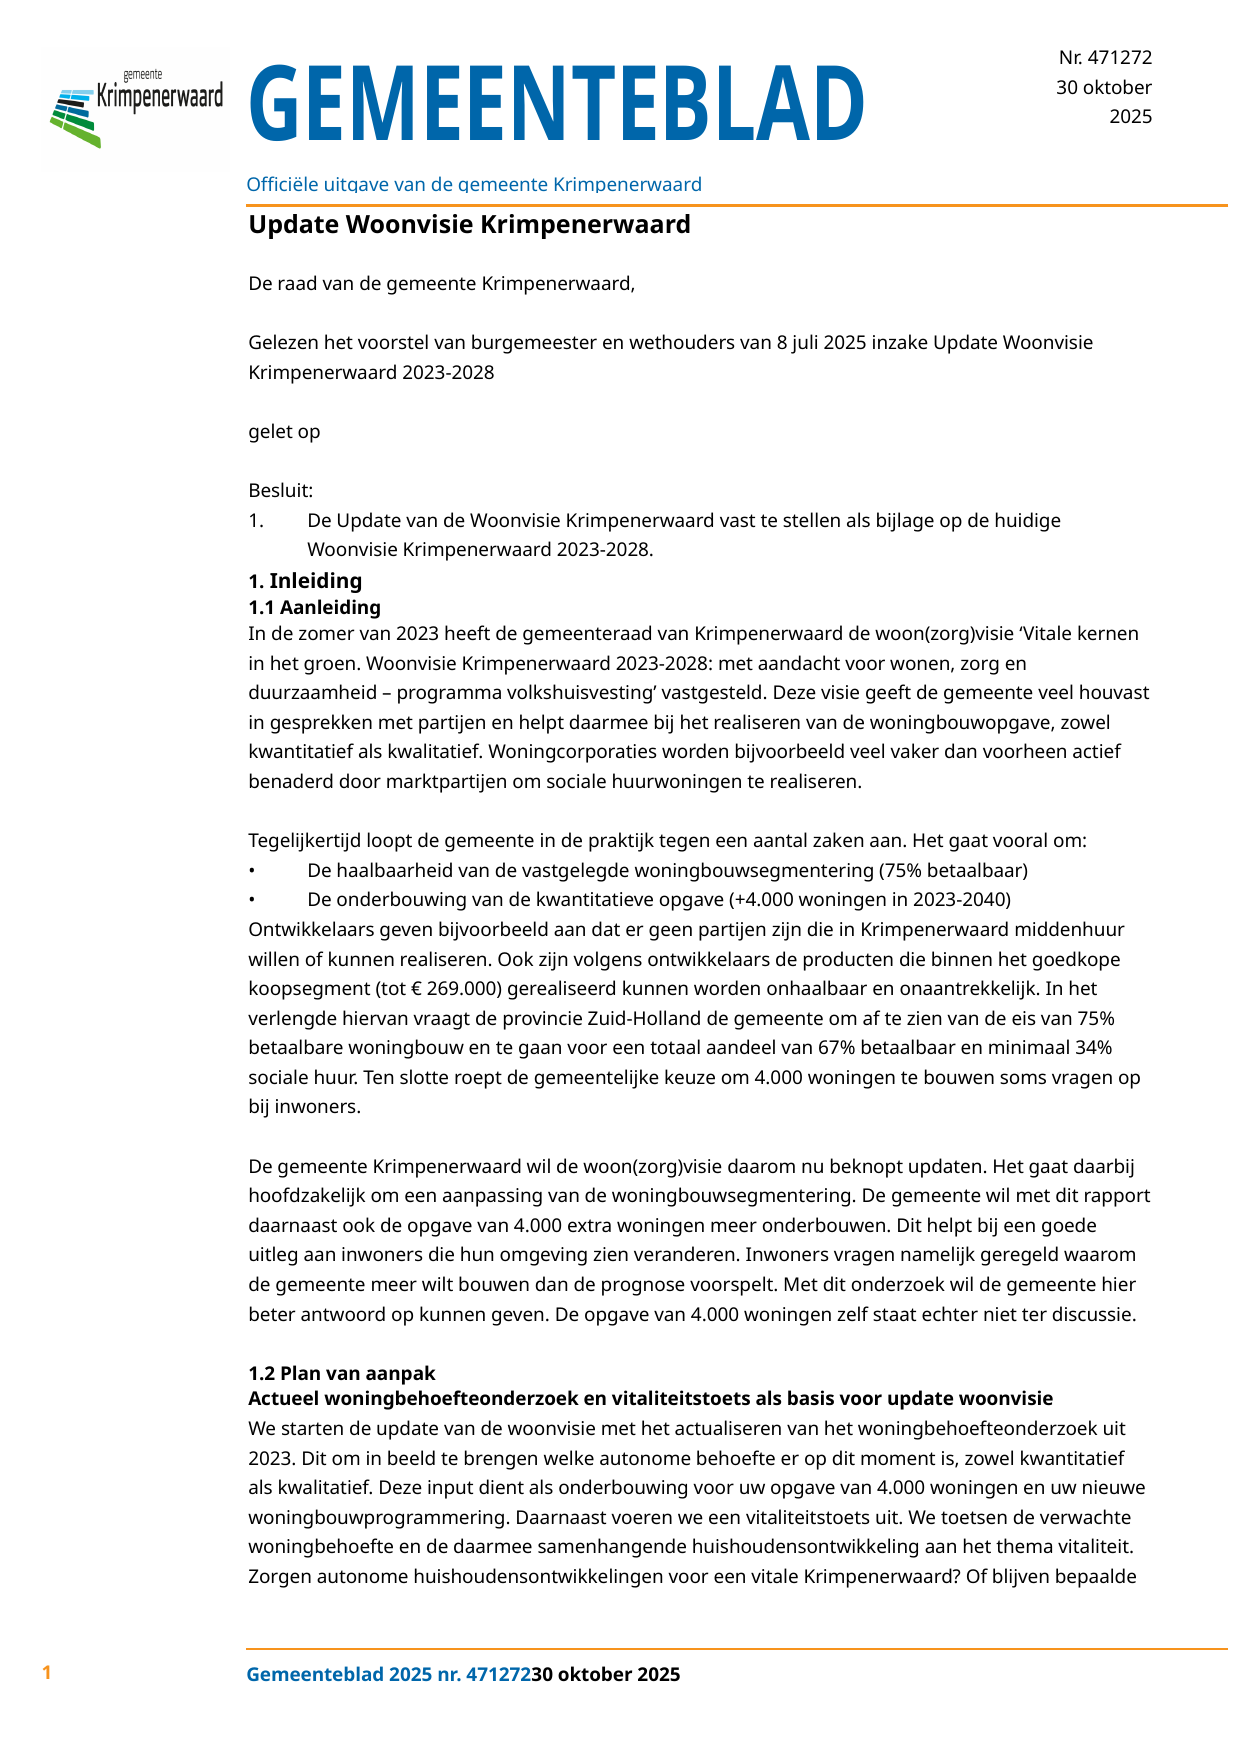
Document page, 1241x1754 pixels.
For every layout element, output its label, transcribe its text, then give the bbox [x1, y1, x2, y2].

list De onderbouwing van de kwantitatieve opgave (+4.000 woningen in 2023-2040) [248, 887, 1152, 912]
list De haalbaarheid van de vastgelegde woningbouwsegmentering (75% betaalbaar) [248, 857, 1152, 883]
text gelet op [248, 418, 1152, 444]
text We starten de update van de woonvisie met het actualiseren van het woningbehoefteonderzoek uit 2023. Dit om in beeld te brengen welke autonome behoefte er op dit moment is, zowel kwantitatief als kwalitatief. Deze input dient als onderbouwing voor uw opgave van 4.000 woningen en uw nieuwe woningbouwprogrammering. Daarnaast voeren we een vitaliteitstoets uit. We toetsen de verwachte woningbehoefte en de daarmee samenhangende huishoudensontwikkeling aan het thema vitaliteit. Zorgen autonome huishoudensontwikkelingen voor een vitale Krimpenerwaard? Of blijven bepaalde [248, 1415, 1152, 1589]
text Besluit: [248, 477, 1152, 503]
text Tegelijkertijd loopt de gemeente in de praktijk tegen een aantal zaken aan. Het gaat vooral om: [248, 827, 1152, 853]
text De raad van de gemeente Krimpenerwaard, [248, 270, 1152, 296]
text Gelezen het voorstel van burgemeester en wethouders van 8 juli 2025 inzake Update Woonvisie Krimpenerwaard 2023-2028 [248, 329, 1152, 385]
text Ontwikkelaars geven bijvoorbeeld aan dat er geen partijen zijn die in Krimpenerwaard middenhuur willen of kunnen realiseren. Ook zijn volgens ontwikkelaars de producten die binnen het goedkope koopsegment (tot € 269.000) gerealiseerd kunnen worden onhaalbaar en onaantrekkelijk. In het verlengde hiervan vraagt de provincie Zuid-Holland de gemeente om af te zien van de eis van 75% betaalbare woningbouw en te gaan voor een totaal aandeel van 67% betaalbaar en minimaal 34% sociale huur. Ten slotte roept de gemeentelijke keuze om 4.000 woningen te bouwen soms vragen op bij inwoners. [248, 916, 1152, 1119]
text 1. Inleiding [248, 566, 1152, 594]
text Update Woonvisie Krimpenerwaard [248, 207, 1152, 241]
text De gemeente Krimpenerwaard wil de woon(zorg)visie daarom nu beknopt updaten. Het gaat daarbij hoofdzakelijk om een aanpassing van de woningbouwsegmentering. De gemeente wil met dit rapport daarnaast ook de opgave van 4.000 extra woningen meer onderbouwen. Dit helpt bij een goede uitleg aan inwoners die hun omgeving zien veranderen. Inwoners vragen namelijk geregeld waarom de gemeente meer wilt bouwen dan de prognose voorspelt. Met dit onderzoek wil de gemeente hier beter antwoord op kunnen geven. De opgave van 4.000 woningen zelf staat echter niet ter discussie. [248, 1153, 1152, 1326]
list De Update van de Woonvisie Krimpenerwaard vast te stellen als bijlage op de huidige Woonvisie Krimpenerwaard 2023-2028. [248, 507, 1152, 562]
text Actueel woningbehoefteonderzoek en vitaliteitstoets als basis voor update woonvisie [248, 1386, 1152, 1411]
text 1.2 Plan van aanpak [248, 1360, 1152, 1386]
picture [41, 47, 231, 172]
text 1.1 Aanleiding [248, 594, 1152, 620]
text In de zomer van 2023 heeft de gemeenteraad van Krimpenerwaard de woon(zorg)visie ‘Vitale kernen in het groen. Woonvisie Krimpenerwaard 2023-2028: met aandacht voor wonen, zorg en duurzaamheid – programma volkshuisvesting’ vastgesteld. Deze visie geeft de gemeente veel houvast in gesprekken met partijen en helpt daarmee bij het realiseren van de woningbouwopgave, zowel kwantitatief als kwalitatief. Woningcorporaties worden bijvoorbeeld veel vaker dan voorheen actief benaderd door marktpartijen om sociale huurwoningen te realiseren. [248, 620, 1152, 794]
